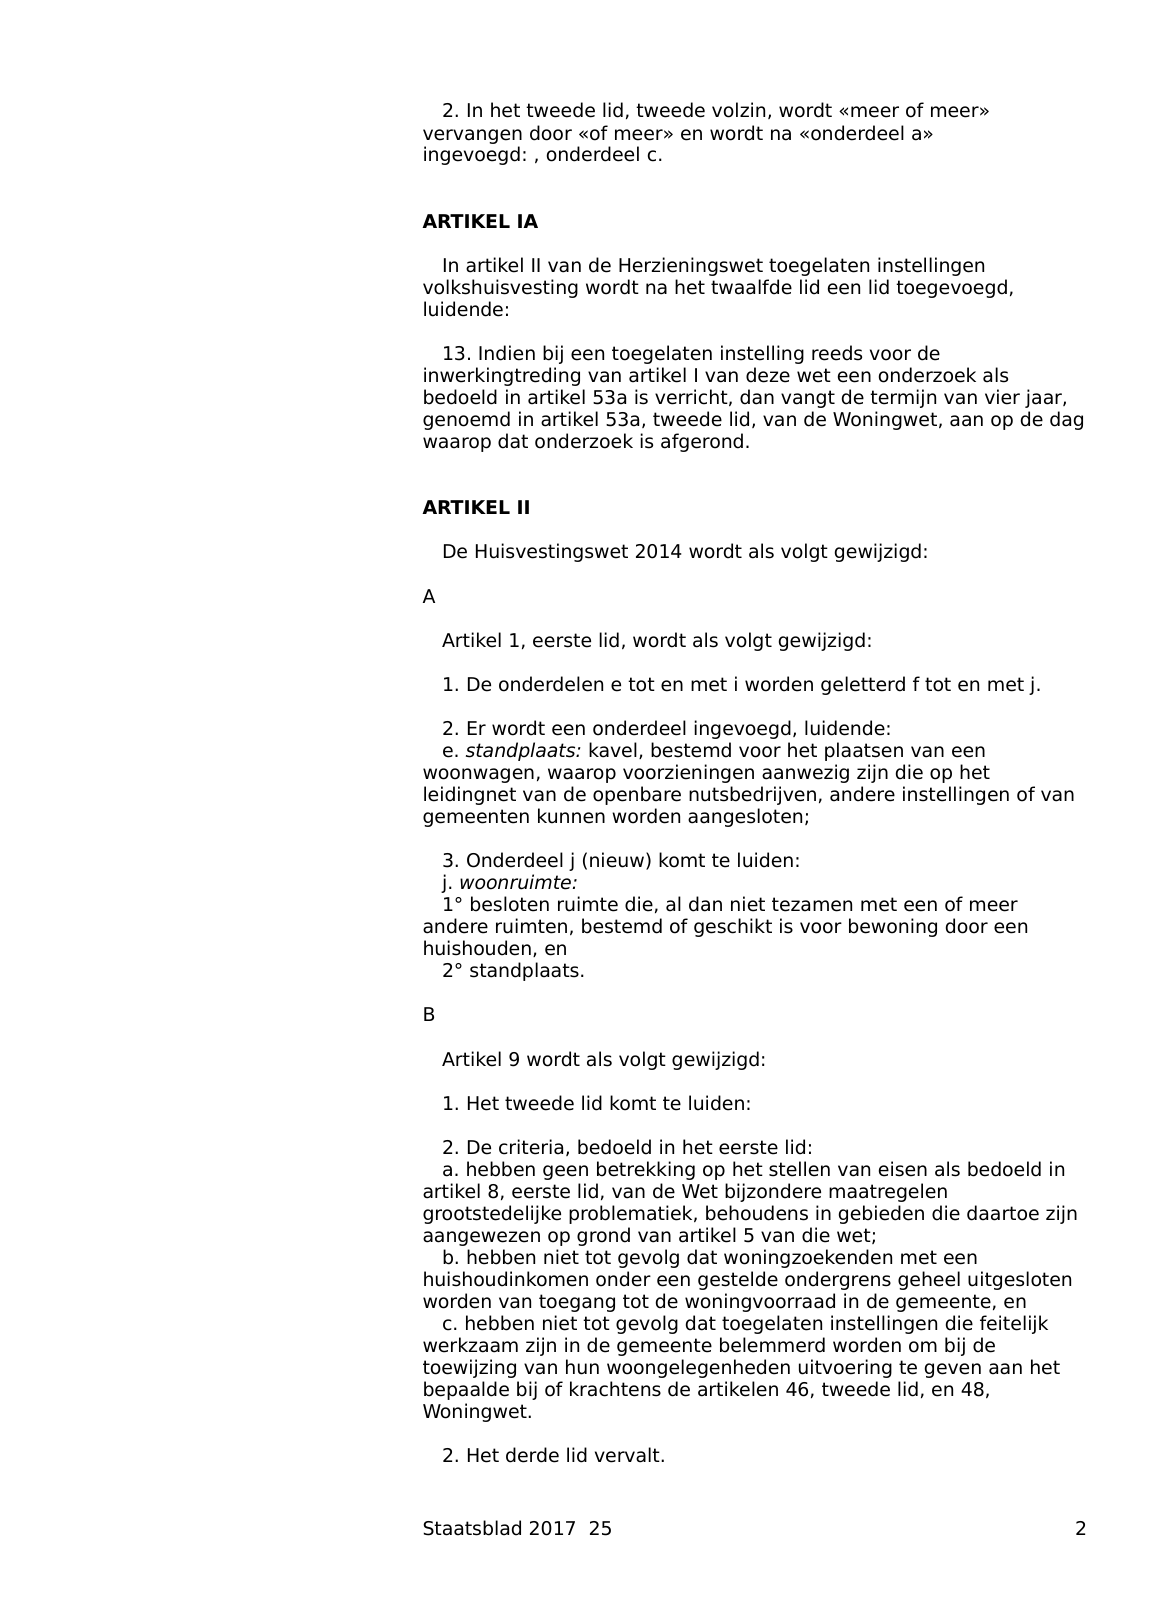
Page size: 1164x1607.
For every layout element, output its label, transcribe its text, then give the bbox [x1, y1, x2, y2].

text B [422, 1004, 1087, 1026]
text 2° standplaats. [422, 960, 1087, 982]
text 2. In het tweede lid, tweede volzin, wordt «meer of meer» vervangen door «of meer» en wordt na «onderdeel a» ingevoegd: , onderdeel c. [422, 100, 1087, 166]
text 2. Het derde lid vervalt. [422, 1445, 1087, 1467]
text In artikel II van de Herzieningswet toegelaten instellingen volkshuisvesting wordt na het twaalfde lid een lid toegevoegd, luidende: [422, 255, 1087, 321]
text 2. De criteria, bedoeld in het eerste lid: [422, 1137, 1087, 1159]
text a. hebben geen betrekking op het stellen van eisen als bedoeld in artikel 8, eerste lid, van de Wet bijzondere maatregelen grootstedelijke problematiek, behoudens in gebieden die daartoe zijn aangewezen op grond van artikel 5 van die wet; [422, 1159, 1087, 1247]
text 2. Er wordt een onderdeel ingevoegd, luidende: [422, 718, 1087, 740]
subtitle ARTIKEL II [422, 497, 1087, 519]
text Artikel 1, eerste lid, wordt als volgt gewijzigd: [422, 630, 1087, 652]
subtitle ARTIKEL IA [422, 211, 1087, 233]
text 1° besloten ruimte die, al dan niet tezamen met een of meer andere ruimten, bestemd of geschikt is voor bewoning door een huishouden, en [422, 894, 1087, 960]
text Artikel 9 wordt als volgt gewijzigd: [422, 1048, 1087, 1070]
text De Huisvestingswet 2014 wordt als volgt gewijzigd: [422, 541, 1087, 563]
text b. hebben niet tot gevolg dat woningzoekenden met een huishoudinkomen onder een gestelde ondergrens geheel uitgesloten worden van toegang tot de woningvoorraad in de gemeente, en [422, 1247, 1087, 1313]
text 13. Indien bij een toegelaten instelling reeds voor de inwerkingtreding van artikel I van deze wet een onderzoek als bedoeld in artikel 53a is verricht, dan vangt de termijn van vier jaar, genoemd in artikel 53a, tweede lid, van de Woningwet, aan op de dag waarop dat onderzoek is afgerond. [422, 343, 1087, 453]
text 3. Onderdeel j (nieuw) komt te luiden: [422, 850, 1087, 872]
text 1. Het tweede lid komt te luiden: [422, 1093, 1087, 1114]
text 1. De onderdelen e tot en met i worden geletterd f tot en met j. [422, 674, 1087, 696]
text A [422, 586, 1087, 608]
text c. hebben niet tot gevolg dat toegelaten instellingen die feitelijk werkzaam zijn in de gemeente belemmerd worden om bij de toewijzing van hun woongelegenheden uitvoering te geven aan het bepaalde bij of krachtens de artikelen 46, tweede lid, en 48, Woningwet. [422, 1313, 1087, 1422]
text j. woonruimte: [422, 872, 1087, 894]
text e. standplaats: kavel, bestemd voor het plaatsen van een woonwagen, waarop voorzieningen aanwezig zijn die op het leidingnet van de openbare nutsbedrijven, andere instellingen of van gemeenten kunnen worden aangesloten; [422, 740, 1087, 828]
